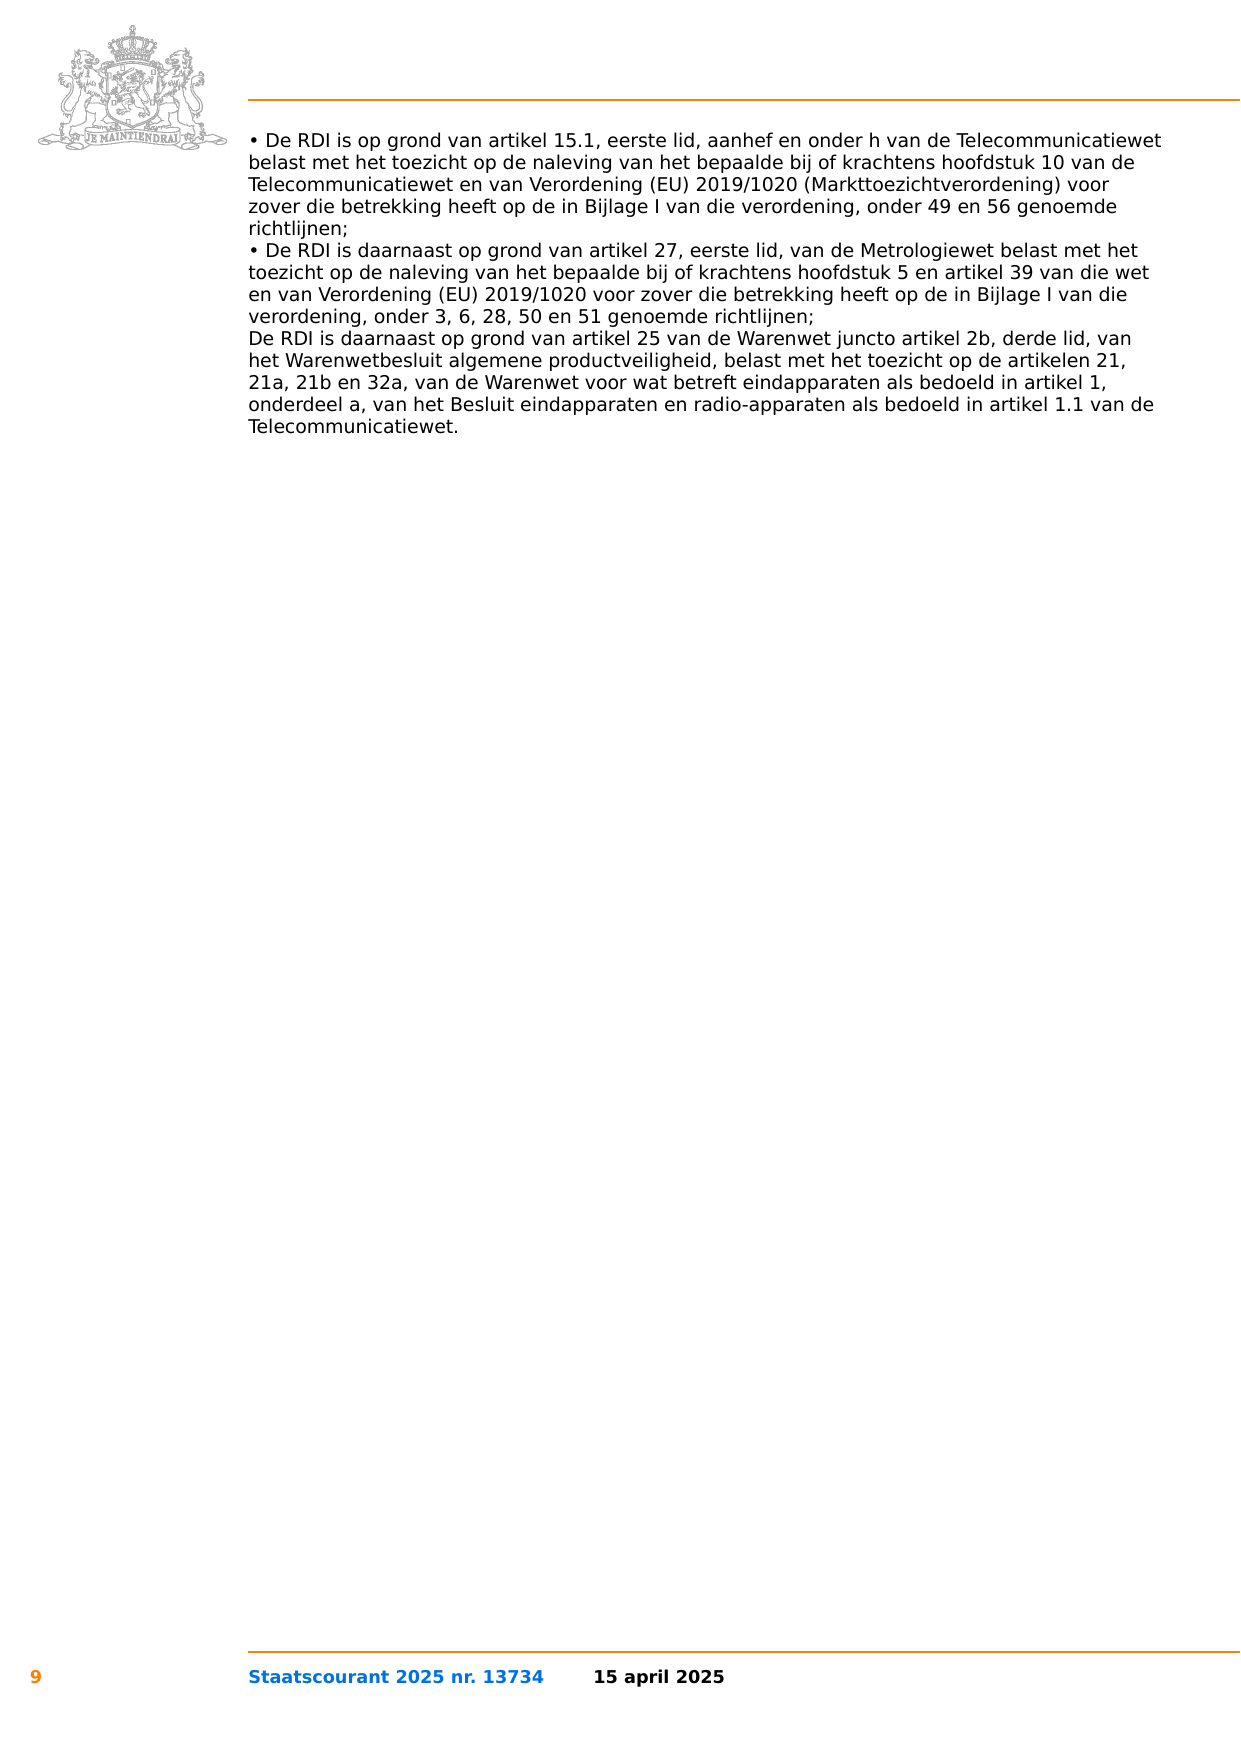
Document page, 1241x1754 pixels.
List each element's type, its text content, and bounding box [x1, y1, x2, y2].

picture [38, 25, 227, 150]
text De RDI is daarnaast op grond van artikel 25 van de Warenwet juncto artikel 2b, derde lid, van het Warenwetbesluit algemene productveiligheid, belast met het toezicht op de artikelen 21, 21a, 21b en 32a, van de Warenwet voor wat betreft eindapparaten als bedoeld in artikel 1, onderdeel a, van het Besluit eindapparaten en radio-apparaten als bedoeld in artikel 1.1 van de Telecommunicatiewet. [248, 328, 1163, 438]
text • De RDI is op grond van artikel 15.1, eerste lid, aanhef en onder h van de Telecommunicatiewet belast met het toezicht op de naleving van het bepaalde bij of krachtens hoofdstuk 10 van de Telecommunicatiewet en van Verordening (EU) 2019/1020 (Markttoezichtverordening) voor zover die betrekking heeft op de in Bijlage I van die verordening, onder 49 en 56 genoemde richtlijnen; [248, 130, 1163, 240]
text • De RDI is daarnaast op grond van artikel 27, eerste lid, van de Metrologiewet belast met het toezicht op de naleving van het bepaalde bij of krachtens hoofdstuk 5 en artikel 39 van die wet en van Verordening (EU) 2019/1020 voor zover die betrekking heeft op de in Bijlage I van die verordening, onder 3, 6, 28, 50 en 51 genoemde richtlijnen; [248, 240, 1163, 328]
